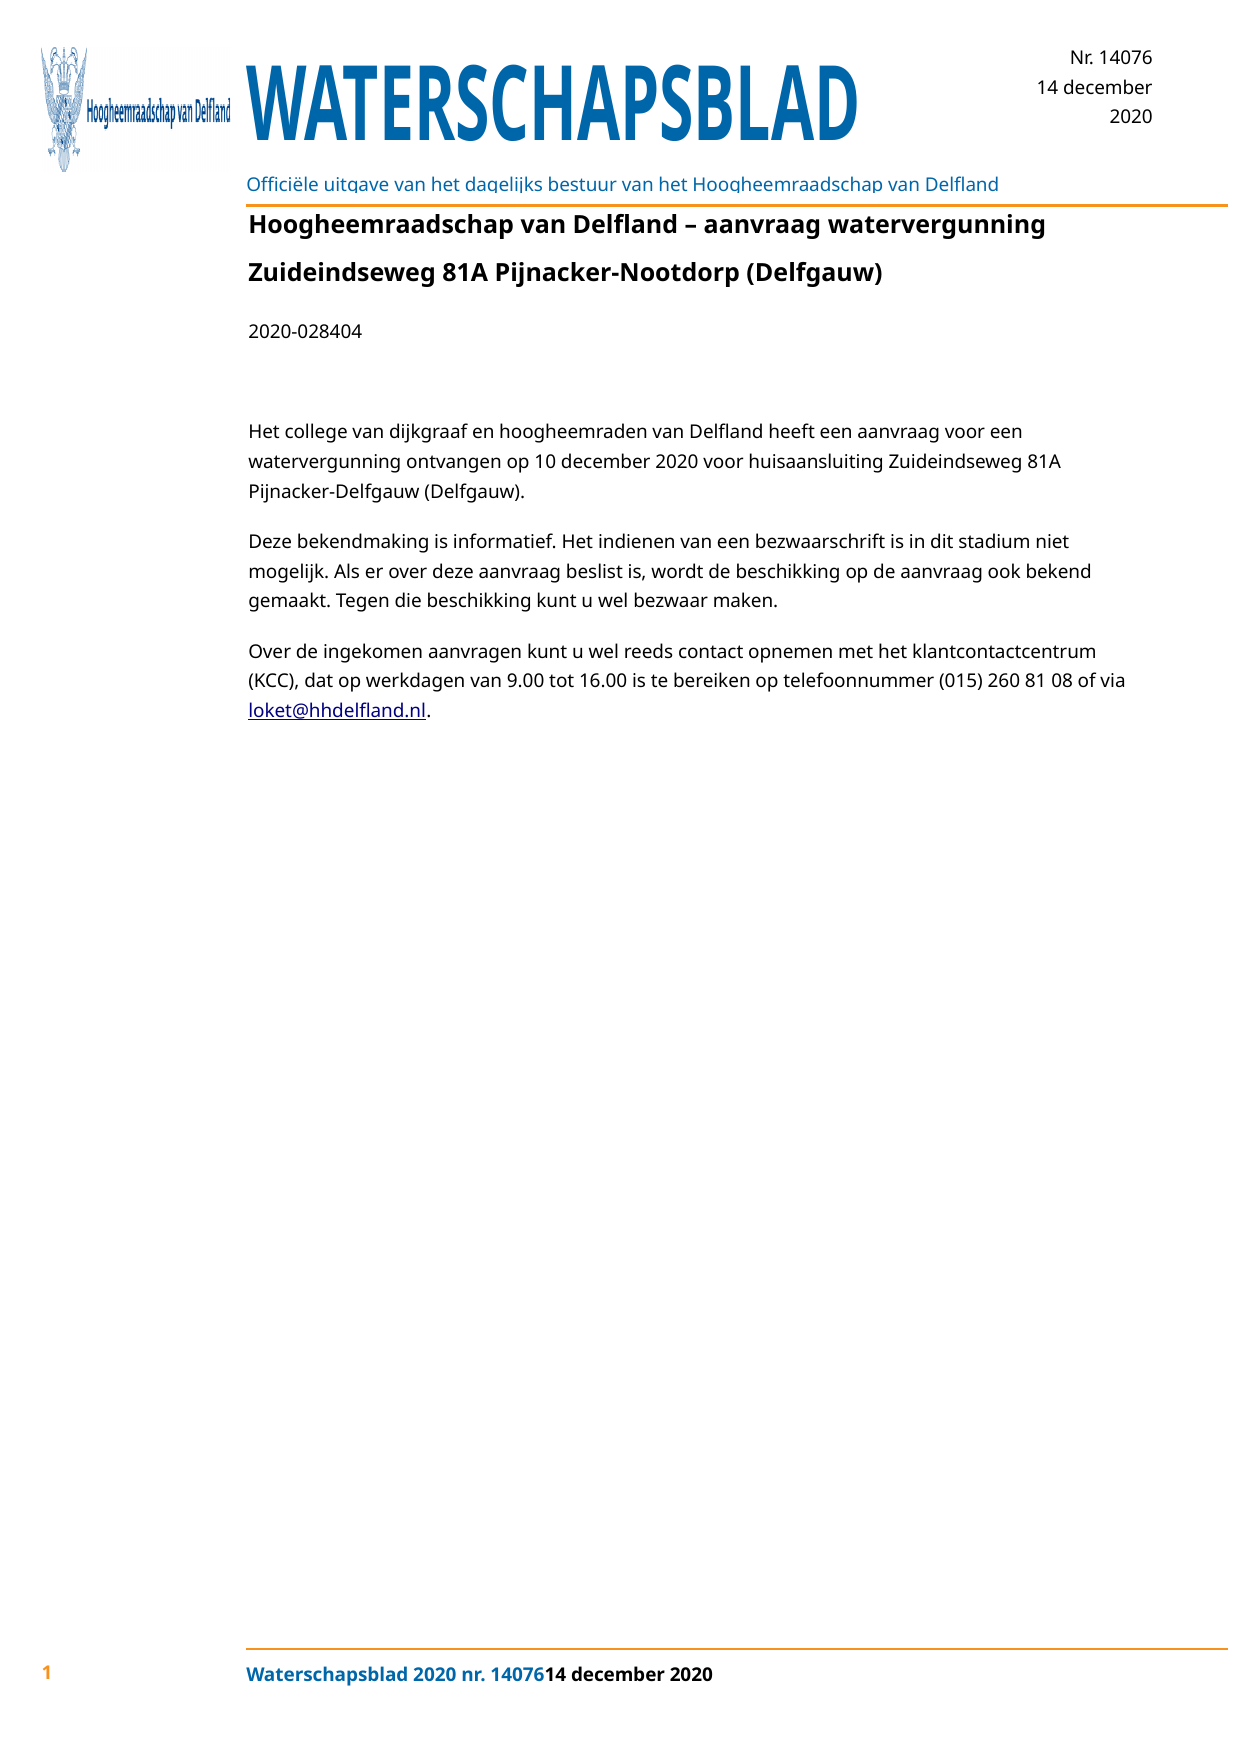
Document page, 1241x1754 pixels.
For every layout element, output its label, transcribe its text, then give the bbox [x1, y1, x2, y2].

text Het college van dijkgraaf en hoogheemraden van Delfland heeft een aanvraag voor een watervergunning ontvangen op 10 december 2020 voor huisaansluiting Zuideindseweg 81A Pijnacker-Delfgauw (Delfgauw). [248, 419, 1152, 504]
text Deze bekendmaking is informatief. Het indienen van een bezwaarschrift is in dit stadium niet mogelijk. Als er over deze aanvraag beslist is, wordt de beschikking op de aanvraag ook bekend gemaakt. Tegen die beschikking kunt u wel bezwaar maken. [248, 528, 1152, 613]
picture [41, 47, 231, 172]
text Over de ingekomen aanvragen kunt u wel reeds contact opnemen met het klantcontactcentrum (KCC), dat op werkdagen van 9.00 tot 16.00 is te bereiken op telefoonnummer (015) 260 81 08 of via loket@hhdelfland.nl. [248, 638, 1152, 723]
text 2020-028404 [248, 318, 1152, 344]
text Hoogheemraadschap van Delfland – aanvraag watervergunning Zuideindseweg 81A Pijnacker-Nootdorp (Delfgauw) [248, 207, 1152, 288]
